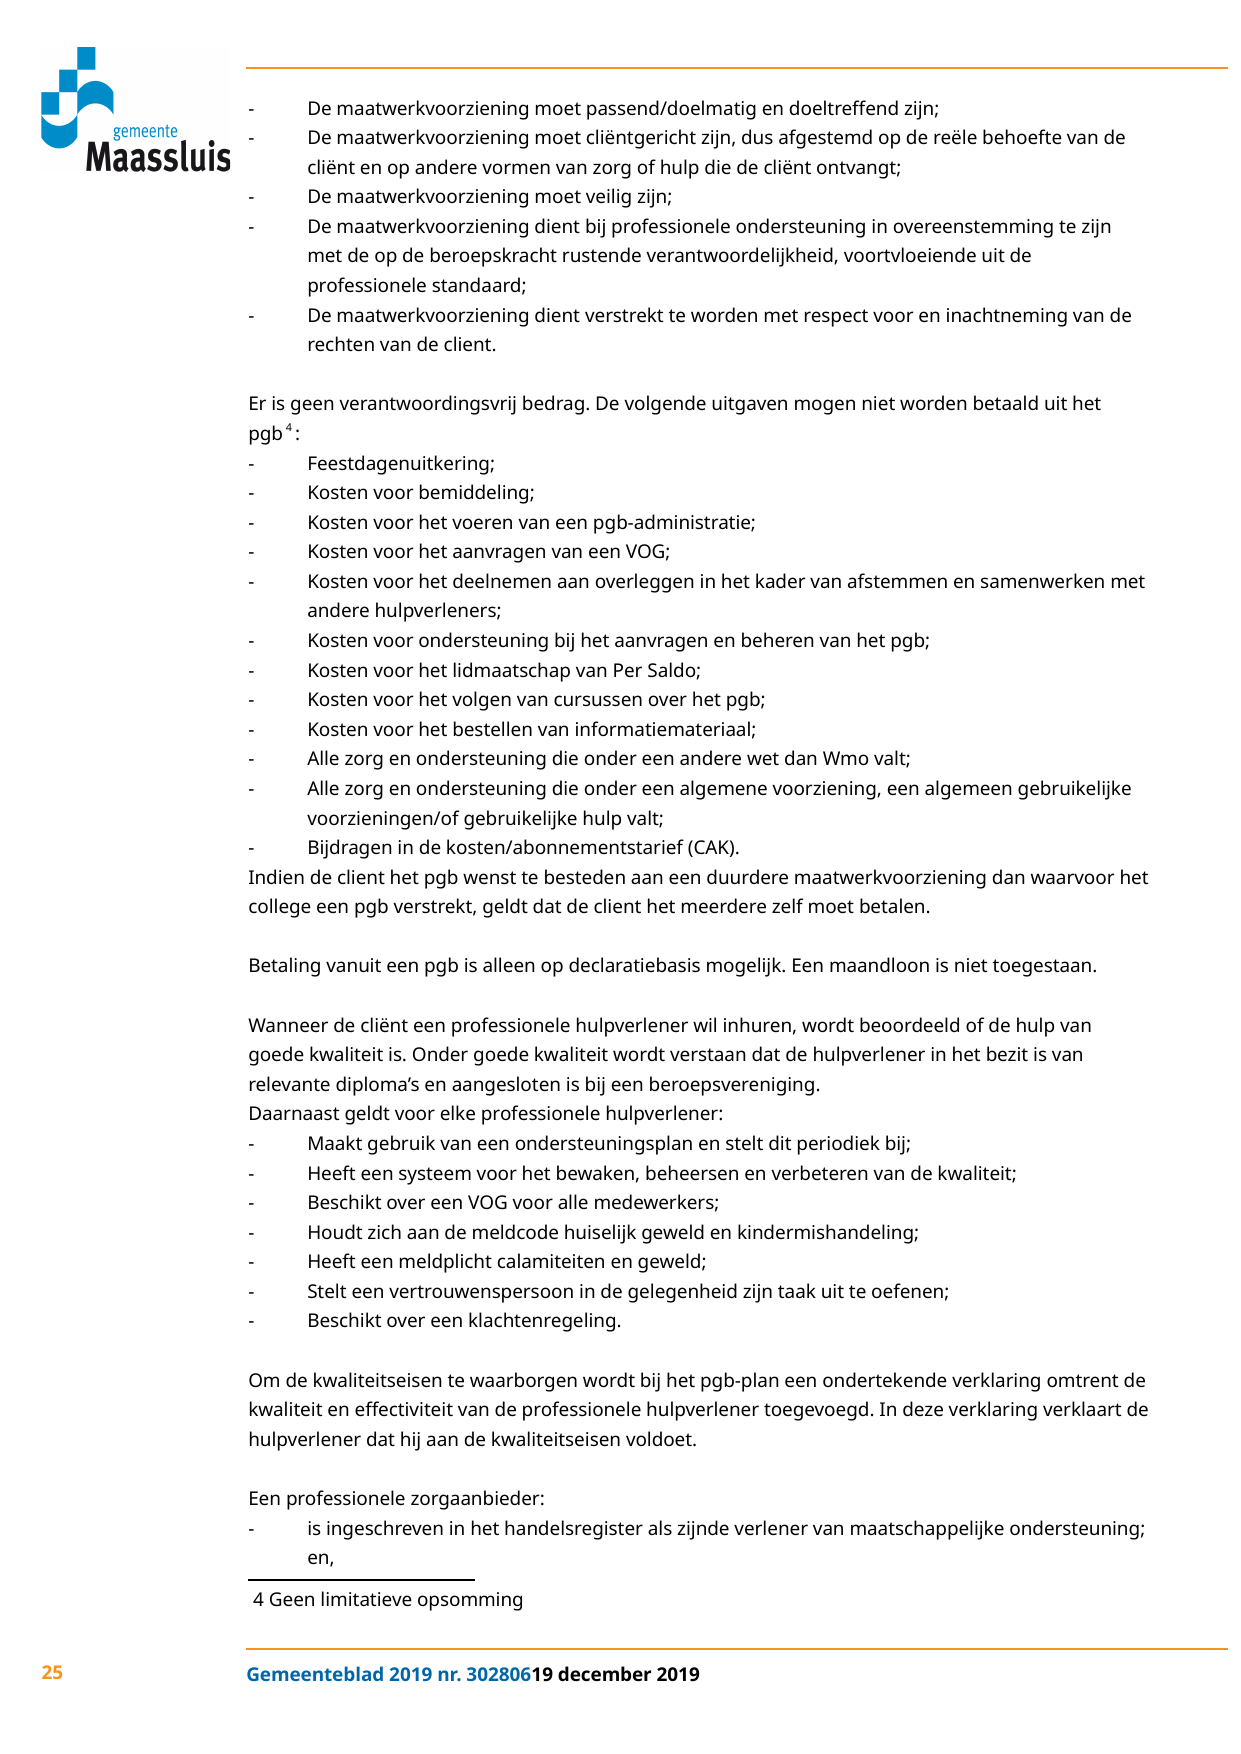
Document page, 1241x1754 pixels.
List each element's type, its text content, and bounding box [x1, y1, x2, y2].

text Daarnaast geldt voor elke professionele hulpverlener: [248, 1101, 1152, 1126]
list De maatwerkvoorziening dient bij professionele ondersteuning in overeenstemming te zijn met de op de beroepskracht rustende verantwoordelijkheid, voortvloeiende uit de professionele standaard; [248, 213, 1152, 298]
list Houdt zich aan de meldcode huiselijk geweld en kindermishandeling; [248, 1219, 1152, 1245]
list Kosten voor het deelnemen aan overleggen in het kader van afstemmen en samenwerken met andere hulpverleners; [248, 568, 1152, 623]
list De maatwerkvoorziening moet veilig zijn; [248, 183, 1152, 209]
list Heeft een systeem voor het bewaken, beheersen en verbeteren van de kwaliteit; [248, 1160, 1152, 1186]
list Beschikt over een VOG voor alle medewerkers; [248, 1189, 1152, 1215]
list Kosten voor bemiddeling; [248, 479, 1152, 505]
text Wanneer de cliënt een professionele hulpverlener wil inhuren, wordt beoordeeld of de hulp van goede kwaliteit is. Onder goede kwaliteit wordt verstaan dat de hulpverlener in het bezit is van relevante diploma’s en aangesloten is bij een beroepsvereniging. [248, 1012, 1152, 1097]
list Heeft een meldplicht calamiteiten en geweld; [248, 1248, 1152, 1274]
text Er is geen verantwoordingsvrij bedrag. De volgende uitgaven mogen niet worden betaald uit het pgb: [248, 391, 1152, 446]
list Alle zorg en ondersteuning die onder een andere wet dan Wmo valt; [248, 746, 1152, 771]
list Kosten voor het volgen van cursussen over het pgb; [248, 686, 1152, 712]
list De maatwerkvoorziening moet passend/doelmatig en doeltreffend zijn; [248, 95, 1152, 121]
text Geen limitatieve opsomming [248, 1586, 1152, 1612]
list Kosten voor het voeren van een pgb-administratie; [248, 509, 1152, 535]
picture [41, 47, 231, 172]
list Stelt een vertrouwenspersoon in de gelegenheid zijn taak uit te oefenen; [248, 1278, 1152, 1304]
text Een professionele zorgaanbieder: [248, 1485, 1152, 1511]
text Betaling vanuit een pgb is alleen op declaratiebasis mogelijk. Een maandloon is niet toegestaan. [248, 953, 1152, 978]
list Alle zorg en ondersteuning die onder een algemene voorziening, een algemeen gebruikelijke voorzieningen/of gebruikelijke hulp valt; [248, 775, 1152, 831]
picture [41, 47, 77, 92]
list Feestdagenuitkering; [248, 450, 1152, 476]
list Beschikt over een klachtenregeling. [248, 1308, 1152, 1333]
list Kosten voor het bestellen van informatiemateriaal; [248, 716, 1152, 742]
list is ingeschreven in het handelsregister als zijnde verlener van maatschappelijke ondersteuning; en, [248, 1515, 1152, 1570]
text Indien de client het pgb wenst te besteden aan een duurdere maatwerkvoorziening dan waarvoor het college een pgb verstrekt, geldt dat de client het meerdere zelf moet betalen. [248, 864, 1152, 919]
text Om de kwaliteitseisen te waarborgen wordt bij het pgb-plan een ondertekende verklaring omtrent de kwaliteit en effectiviteit van de professionele hulpverlener toegevoegd. In deze verklaring verklaart de hulpverlener dat hij aan de kwaliteitseisen voldoet. [248, 1367, 1152, 1452]
list De maatwerkvoorziening dient verstrekt te worden met respect voor en inachtneming van de rechten van de client. [248, 302, 1152, 357]
list Bijdragen in de kosten/abonnementstarief (CAK). [248, 834, 1152, 860]
list Kosten voor het lidmaatschap van Per Saldo; [248, 657, 1152, 683]
list Maakt gebruik van een ondersteuningsplan en stelt dit periodiek bij; [248, 1130, 1152, 1156]
list Kosten voor het aanvragen van een VOG; [248, 538, 1152, 564]
list De maatwerkvoorziening moet cliëntgericht zijn, dus afgestemd op de reële behoefte van de cliënt en op andere vormen van zorg of hulp die de cliënt ontvangt; [248, 124, 1152, 180]
list Kosten voor ondersteuning bij het aanvragen en beheren van het pgb; [248, 627, 1152, 653]
